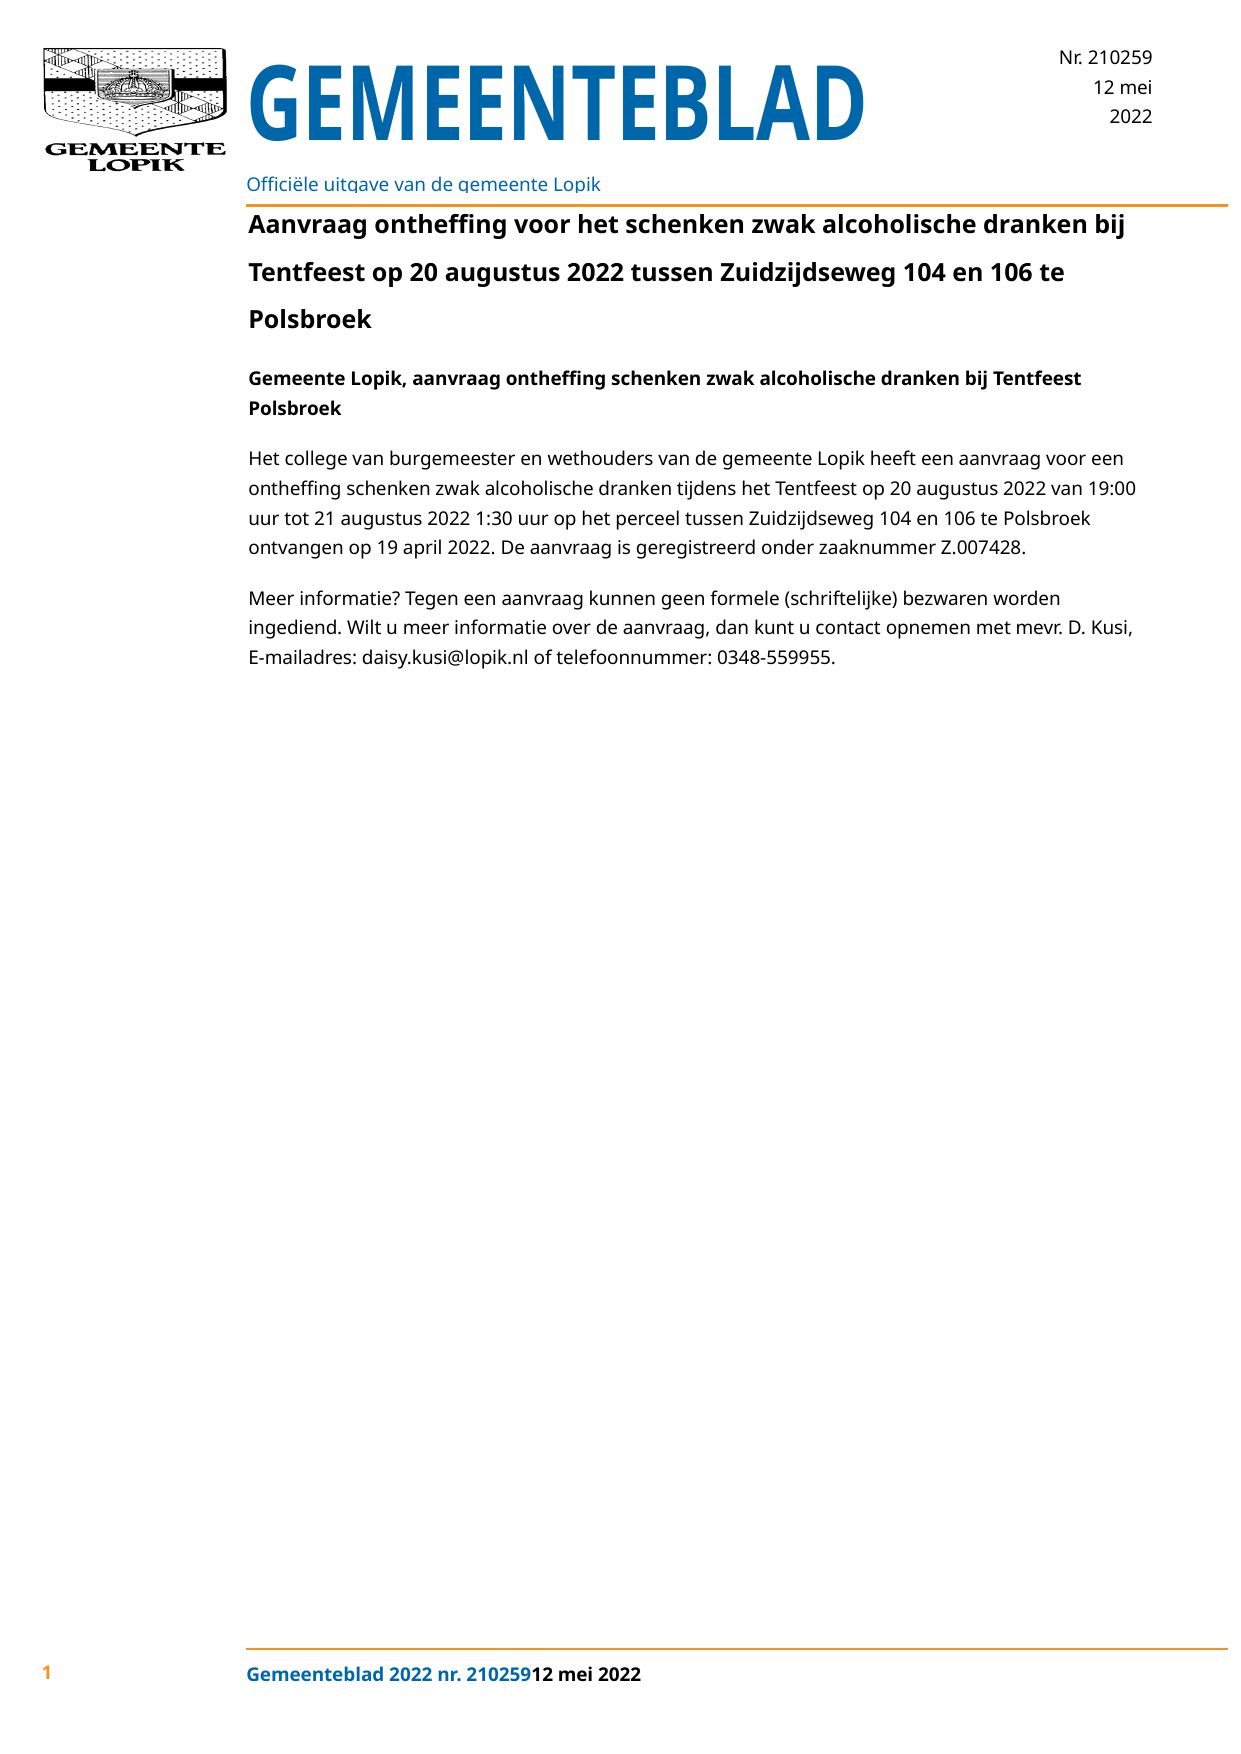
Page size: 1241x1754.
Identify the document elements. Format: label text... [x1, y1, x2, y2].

text Aanvraag ontheffing voor het schenken zwak alcoholische dranken bij Tentfeest op 20 augustus 2022 tussen Zuidzijdseweg 104 en 106 te Polsbroek [248, 207, 1152, 336]
text Het college van burgemeester en wethouders van de gemeente Lopik heeft een aanvraag voor een ontheffing schenken zwak alcoholische dranken tijdens het Tentfeest op 20 augustus 2022 van 19:00 uur tot 21 augustus 2022 1:30 uur op het perceel tussen Zuidzijdseweg 104 en 106 te Polsbroek ontvangen op 19 april 2022. De aanvraag is geregistreerd onder zaaknummer Z.007428. [248, 446, 1152, 560]
text Meer informatie? Tegen een aanvraag kunnen geen formele (schriftelijke) bezwaren worden ingediend. Wilt u meer informatie over de aanvraag, dan kunt u contact opnemen met mevr. D. Kusi, E-mailadres: daisy.kusi@lopik.nl of telefoonnummer: 0348-559955. [248, 585, 1152, 669]
picture [41, 47, 231, 172]
text Gemeente Lopik, aanvraag ontheffing schenken zwak alcoholische dranken bij Tentfeest Polsbroek [248, 366, 1152, 421]
